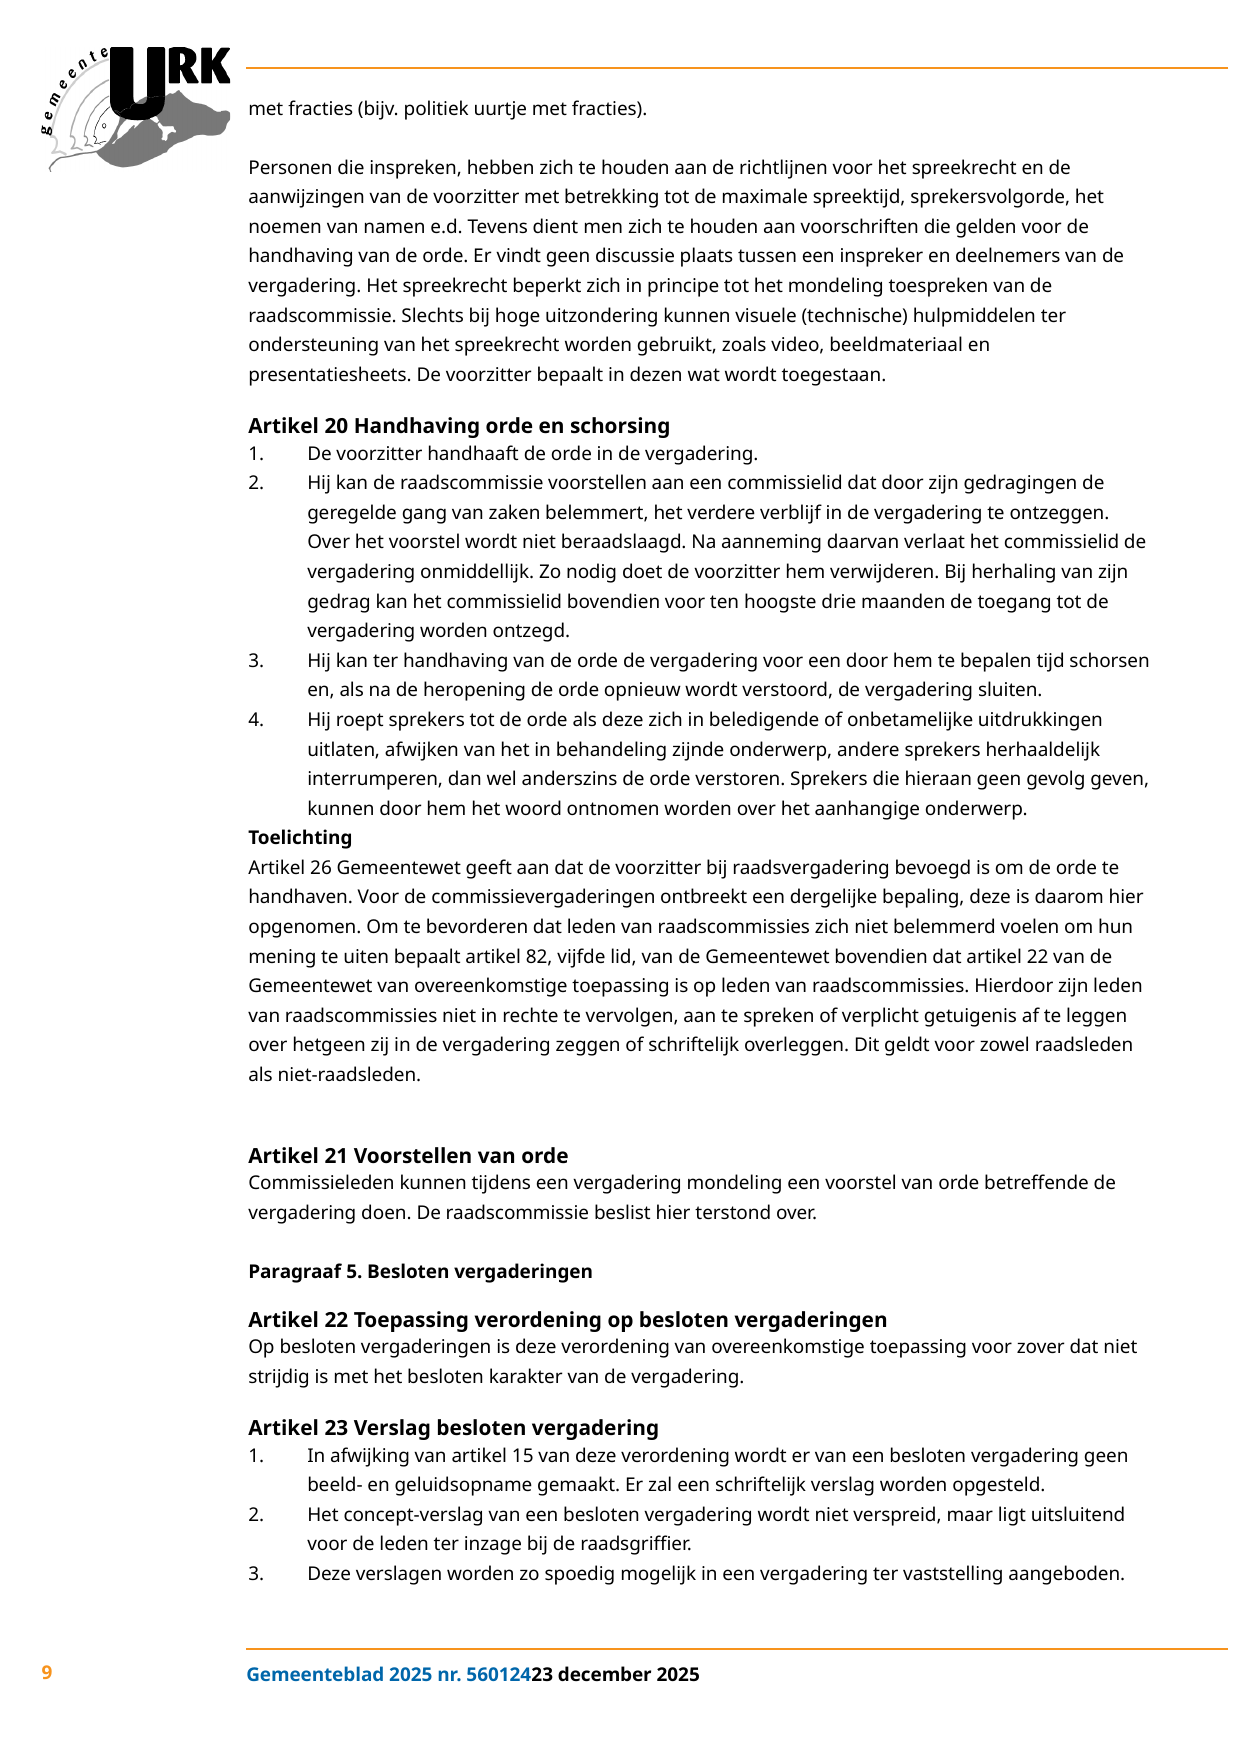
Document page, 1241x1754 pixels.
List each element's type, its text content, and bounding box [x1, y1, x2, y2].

text Personen die inspreken, hebben zich te houden aan de richtlijnen voor het spreekrecht en de aanwijzingen van de voorzitter met betrekking tot de maximale spreektijd, sprekersvolgorde, het noemen van namen e.d. Tevens dient men zich te houden aan voorschriften die gelden voor de handhaving van de orde. Er vindt geen discussie plaats tussen een inspreker en deelnemers van de vergadering. Het spreekrecht beperkt zich in principe tot het mondeling toespreken van de raadscommissie. Slechts bij hoge uitzondering kunnen visuele (technische) hulpmiddelen ter ondersteuning van het spreekrecht worden gebruikt, zoals video, beeldmateriaal en presentatiesheets. De voorzitter bepaalt in dezen wat wordt toegestaan. [248, 154, 1152, 387]
text Op besloten vergaderingen is deze verordening van overeenkomstige toepassing voor zover dat niet strijdig is met het besloten karakter van de vergadering. [248, 1333, 1152, 1389]
picture [41, 47, 231, 172]
list Het concept-verslag van een besloten vergadering wordt niet verspreid, maar ligt uitsluitend voor de leden ter inzage bij de raadsgriffier. [248, 1501, 1152, 1556]
text Commissieleden kunnen tijdens een vergadering mondeling een voorstel van orde betreffende de vergadering doen. De raadscommissie beslist hier terstond over. [248, 1169, 1152, 1225]
text Artikel 20 Handhaving orde en schorsing [248, 411, 1152, 440]
text met fracties (bijv. politiek uurtje met fracties). [248, 95, 1152, 121]
list De voorzitter handhaaft de orde in de vergadering. [248, 440, 1152, 466]
text Artikel 23 Verslag besloten vergadering [248, 1413, 1152, 1442]
list Deze verslagen worden zo spoedig mogelijk in een vergadering ter vaststelling aangeboden. [248, 1560, 1152, 1586]
text Artikel 21 Voorstellen van orde [248, 1141, 1152, 1169]
list Hij kan ter handhaving van de orde de vergadering voor een door hem te bepalen tijd schorsen en, als na de heropening de orde opnieuw wordt verstoord, de vergadering sluiten. [248, 647, 1152, 702]
list Hij roept sprekers tot de orde als deze zich in beledigende of onbetamelijke uitdrukkingen uitlaten, afwijken van het in behandeling zijnde onderwerp, andere sprekers herhaaldelijk interrumperen, dan wel anderszins de orde verstoren. Sprekers die hieraan geen gevolg geven, kunnen door hem het woord ontnomen worden over het aanhangige onderwerp. [248, 706, 1152, 821]
text Paragraaf 5. Besloten vergaderingen [248, 1258, 1152, 1284]
list In afwijking van artikel 15 van deze verordening wordt er van een besloten vergadering geen beeld- en geluidsopname gemaakt. Er zal een schriftelijk verslag worden opgesteld. [248, 1442, 1152, 1497]
text Artikel 26 Gemeentewet geeft aan dat de voorzitter bij raadsvergadering bevoegd is om de orde te handhaven. Voor de commissievergaderingen ontbreekt een dergelijke bepaling, deze is daarom hier opgenomen. Om te bevorderen dat leden van raadscommissies zich niet belemmerd voelen om hun mening te uiten bepaalt artikel 82, vijfde lid, van de Gemeentewet bovendien dat artikel 22 van de Gemeentewet van overeenkomstige toepassing is op leden van raadscommissies. Hierdoor zijn leden van raadscommissies niet in rechte te vervolgen, aan te spreken of verplicht getuigenis af te leggen over hetgeen zij in de vergadering zeggen of schriftelijk overleggen. Dit geldt voor zowel raadsleden als niet-raadsleden. [248, 854, 1152, 1087]
list Hij kan de raadscommissie voorstellen aan een commissielid dat door zijn gedragingen de geregelde gang van zaken belemmert, het verdere verblijf in de vergadering te ontzeggen. Over het voorstel wordt niet beraadslaagd. Na aanneming daarvan verlaat het commissielid de vergadering onmiddellijk. Zo nodig doet de voorzitter hem verwijderen. Bij herhaling van zijn gedrag kan het commissielid bovendien voor ten hoogste drie maanden de toegang tot de vergadering worden ontzegd. [248, 469, 1152, 643]
text Toelichting [248, 824, 1152, 850]
text Artikel 22 Toepassing verordening op besloten vergaderingen [248, 1305, 1152, 1333]
